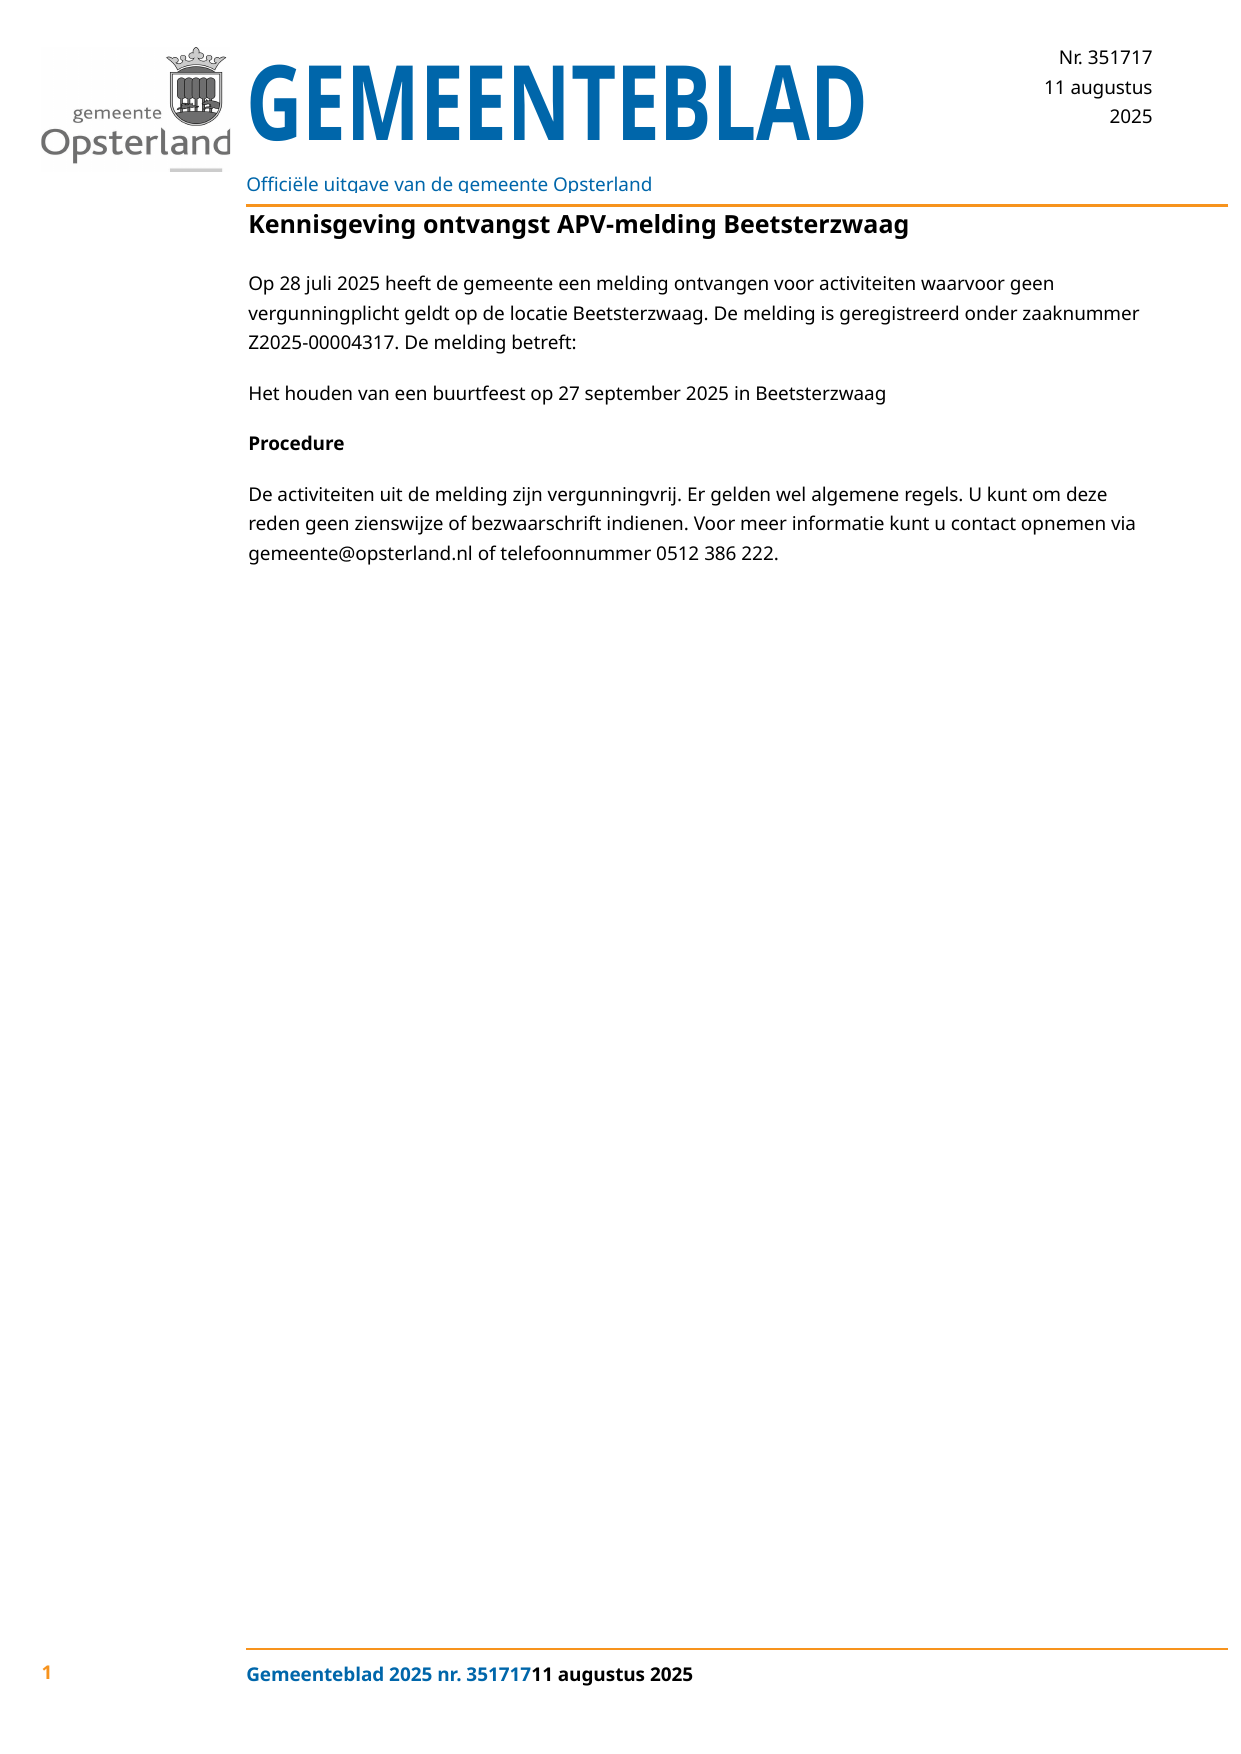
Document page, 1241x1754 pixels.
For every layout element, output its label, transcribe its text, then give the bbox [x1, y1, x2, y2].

text Het houden van een buurtfeest op 27 september 2025 in Beetsterzwaag [248, 380, 1152, 406]
text Kennisgeving ontvangst APV-melding Beetsterzwaag [248, 207, 1152, 241]
text De activiteiten uit de melding zijn vergunningvrij. Er gelden wel algemene regels. U kunt om deze reden geen zienswijze of bezwaarschrift indienen. Voor meer informatie kunt u contact opnemen via gemeente@opsterland.nl of telefoonnummer 0512 386 222. [248, 481, 1152, 566]
picture [41, 47, 231, 172]
text Procedure [248, 430, 1152, 456]
text Op 28 juli 2025 heeft de gemeente een melding ontvangen voor activiteiten waarvoor geen vergunningplicht geldt op de locatie Beetsterzwaag. De melding is geregistreerd onder zaaknummer Z2025-00004317. De melding betreft: [248, 270, 1152, 355]
